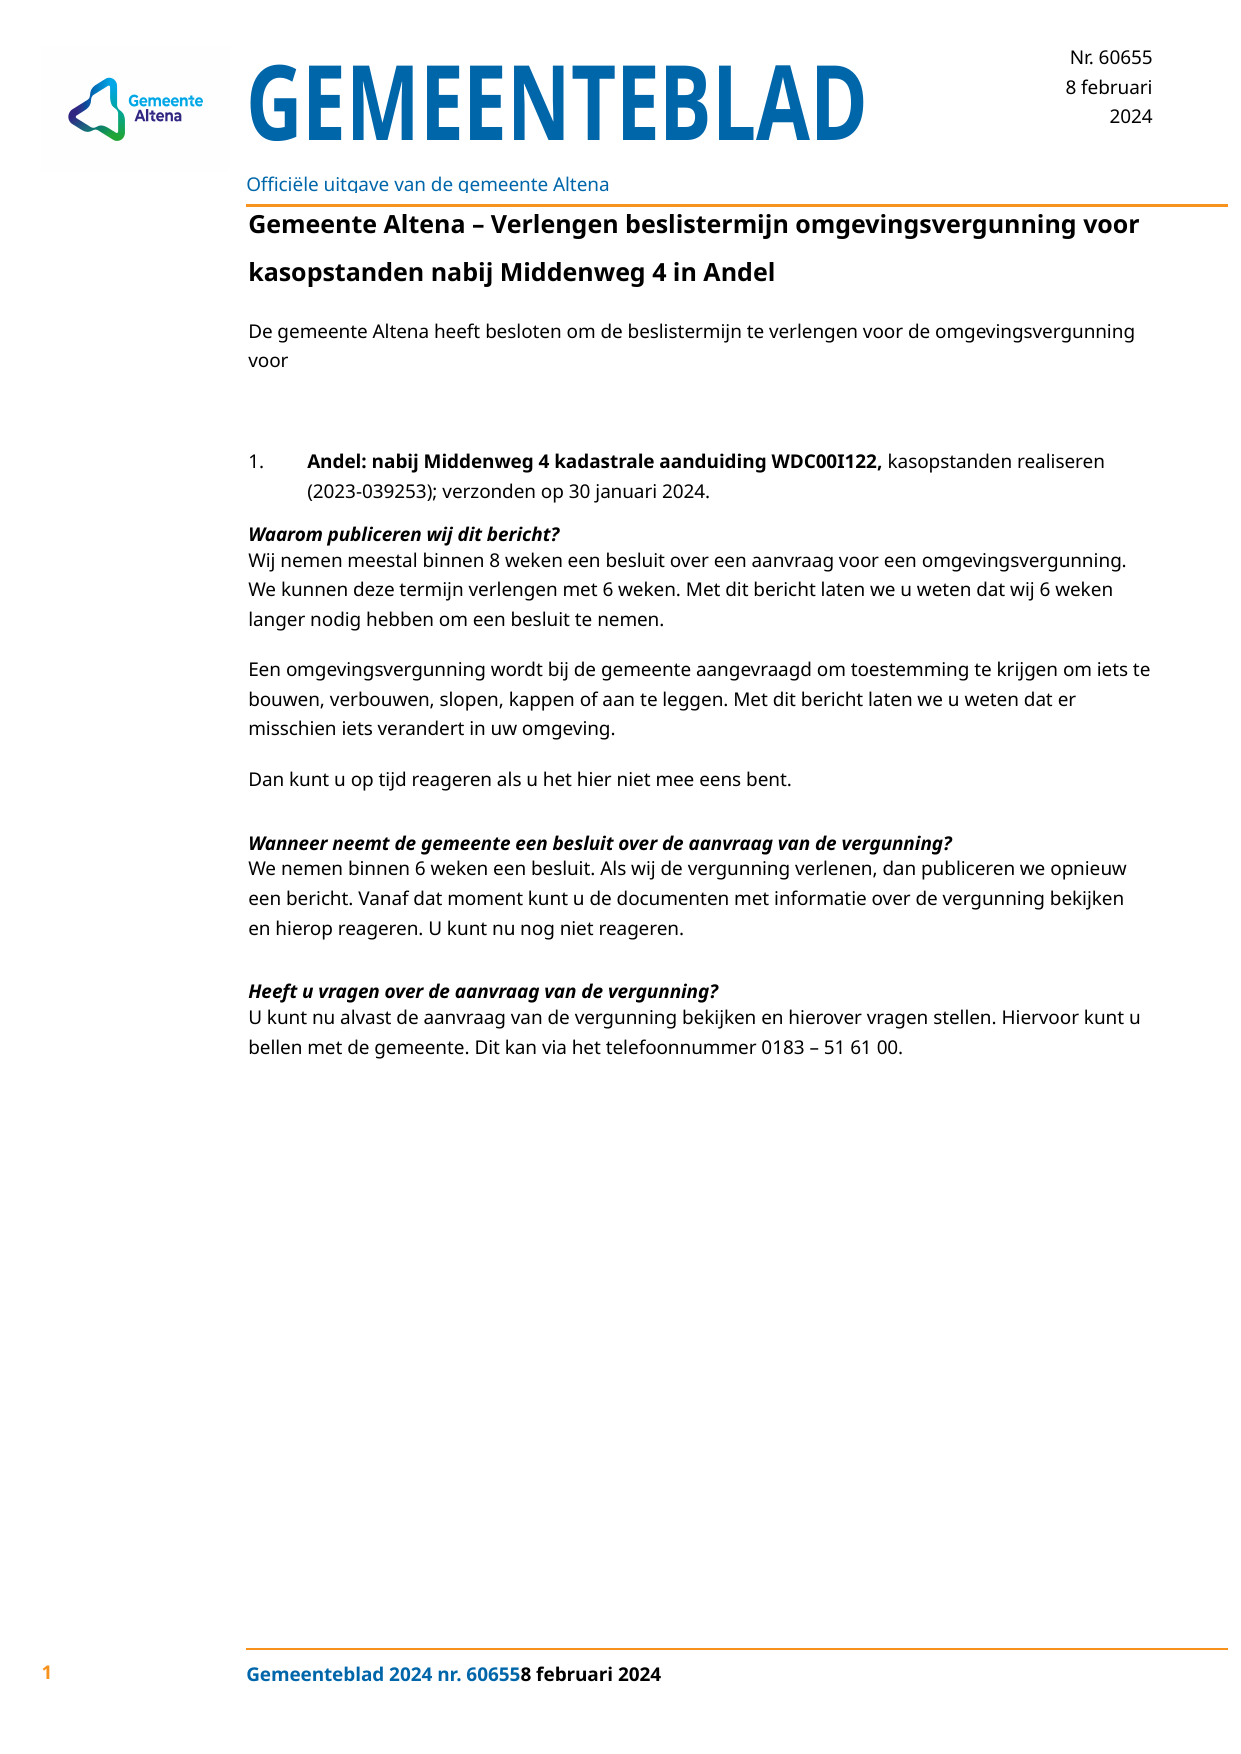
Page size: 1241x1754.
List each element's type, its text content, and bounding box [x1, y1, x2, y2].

text Heeft u vragen over de aanvraag van de vergunning? [248, 979, 1152, 1004]
list Andel: nabij Middenweg 4 kadastrale aanduiding WDC00I122, kasopstanden realiseren (2023-039253); verzonden op 30 januari 2024. [248, 448, 1152, 504]
text Wanneer neemt de gemeente een besluit over de aanvraag van de vergunning? [248, 830, 1152, 856]
text Wij nemen meestal binnen 8 weken een besluit over een aanvraag voor een omgevingsvergunning. We kunnen deze termijn verlengen met 6 weken. Met dit bericht laten we u weten dat wij 6 weken langer nodig hebben om een besluit te nemen. [248, 547, 1152, 632]
text Dan kunt u op tijd reageren als u het hier niet mee eens bent. [248, 766, 1152, 792]
text Gemeente Altena – Verlengen beslistermijn omgevingsvergunning voor kasopstanden nabij Middenweg 4 in Andel [248, 207, 1152, 288]
text U kunt nu alvast de aanvraag van de vergunning bekijken en hierover vragen stellen. Hiervoor kunt u bellen met de gemeente. Dit kan via het telefoonnummer 0183 – 51 61 00. [248, 1004, 1152, 1060]
picture [41, 47, 231, 172]
text Waarom publiceren wij dit bericht? [248, 521, 1152, 547]
text De gemeente Altena heeft besloten om de beslistermijn te verlengen voor de omgevingsvergunning voor [248, 318, 1152, 373]
text We nemen binnen 6 weken een besluit. Als wij de vergunning verlenen, dan publiceren we opnieuw een bericht. Vanaf dat moment kunt u de documenten met informatie over de vergunning bekijken en hierop reageren. U kunt nu nog niet reageren. [248, 856, 1152, 941]
text Een omgevingsvergunning wordt bij de gemeente aangevraagd om toestemming te krijgen om iets te bouwen, verbouwen, slopen, kappen of aan te leggen. Met dit bericht laten we u weten dat er misschien iets verandert in uw omgeving. [248, 656, 1152, 741]
